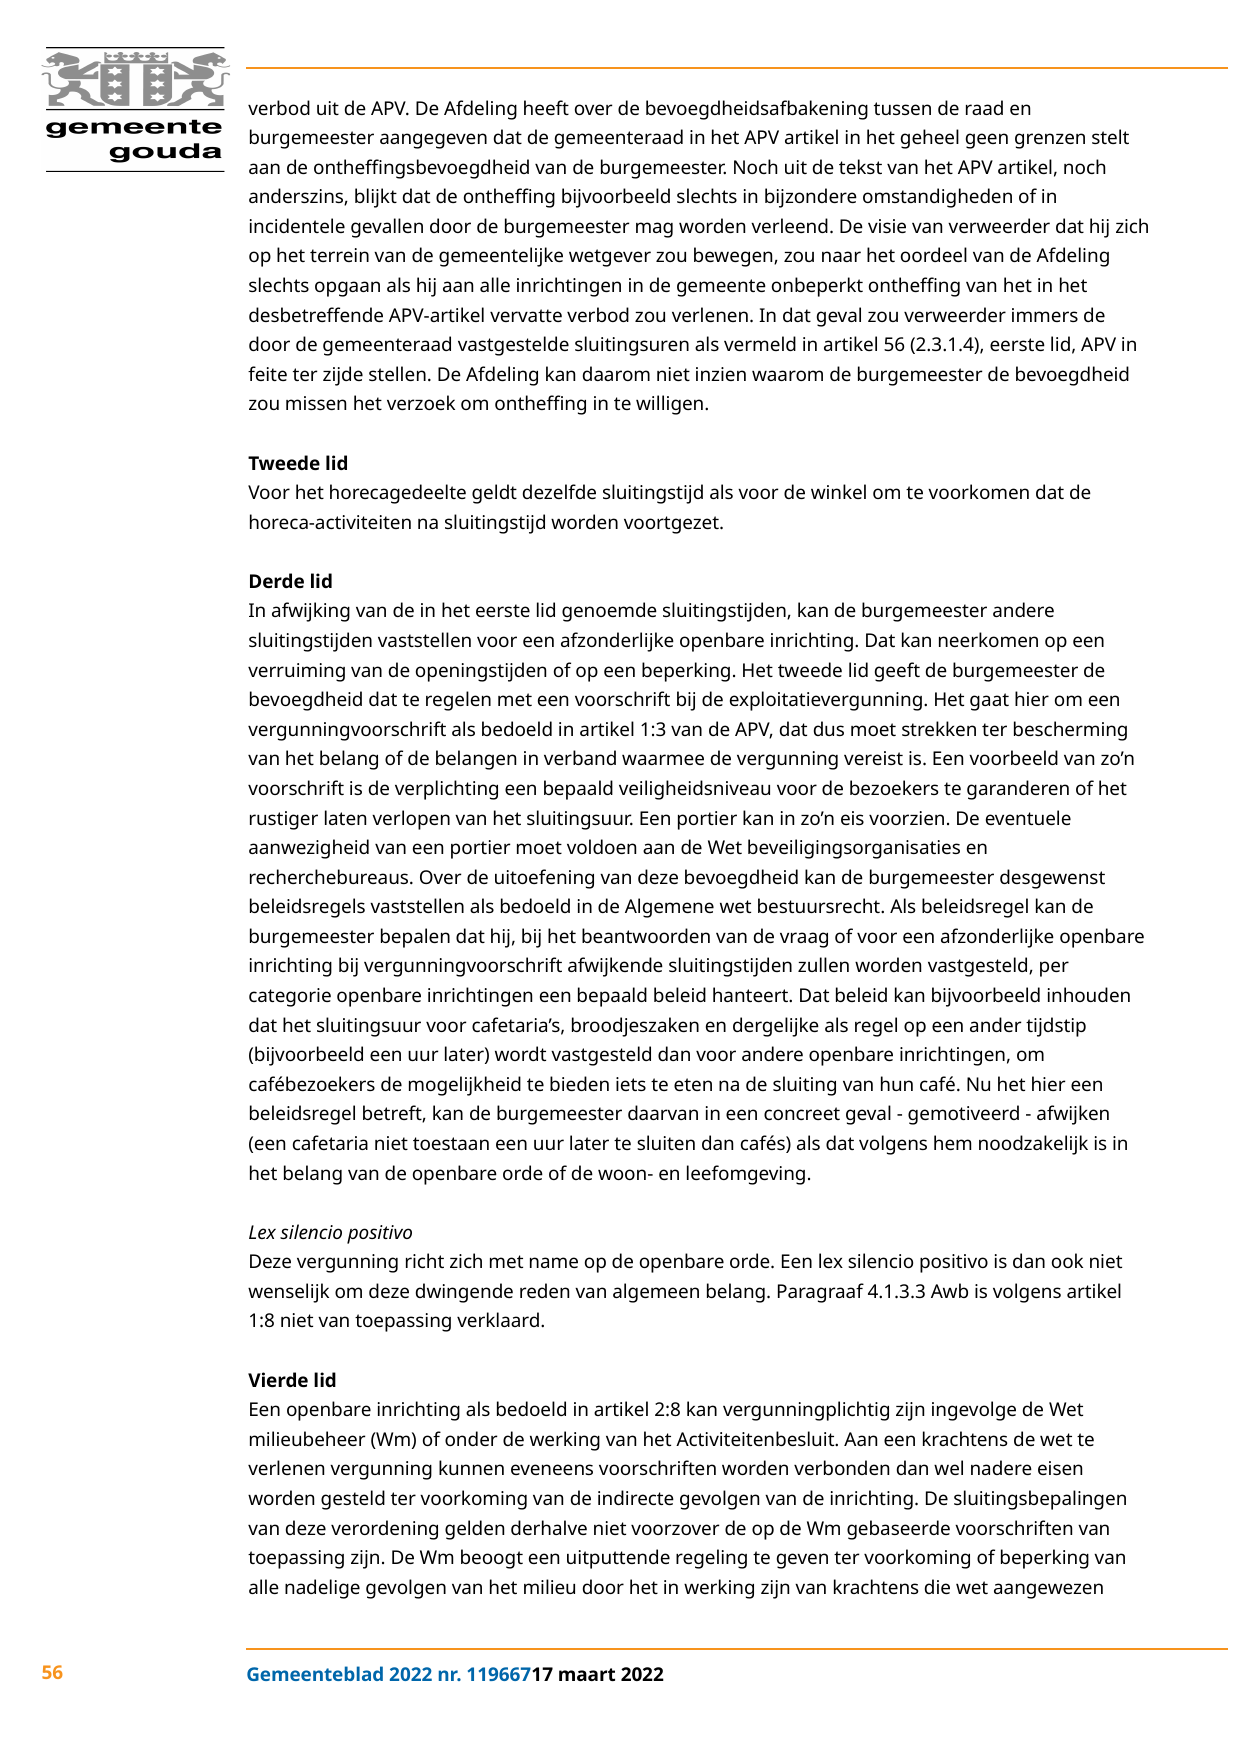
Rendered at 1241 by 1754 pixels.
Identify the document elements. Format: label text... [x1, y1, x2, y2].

text Deze vergunning richt zich met name op de openbare orde. Een lex silencio positivo is dan ook niet wenselijk om deze dwingende reden van algemeen belang. Paragraaf 4.1.3.3 Awb is volgens artikel 1:8 niet van toepassing verklaard. [248, 1248, 1152, 1333]
picture [41, 47, 231, 172]
text Derde lid [248, 568, 1152, 594]
text verbod uit de APV. De Afdeling heeft over de bevoegdheidsafbakening tussen de raad en burgemeester aangegeven dat de gemeenteraad in het APV artikel in het geheel geen grenzen stelt aan de ontheffingsbevoegdheid van de burgemeester. Noch uit de tekst van het APV artikel, noch anderszins, blijkt dat de ontheffing bijvoorbeeld slechts in bijzondere omstandigheden of in incidentele gevallen door de burgemeester mag worden verleend. De visie van verweerder dat hij zich op het terrein van de gemeentelijke wetgever zou bewegen, zou naar het oordeel van de Afdeling slechts opgaan als hij aan alle inrichtingen in de gemeente onbeperkt ontheffing van het in het desbetreffende APV-artikel vervatte verbod zou verlenen. In dat geval zou verweerder immers de door de gemeenteraad vastgestelde sluitingsuren als vermeld in artikel 56 (2.3.1.4), eerste lid, APV in feite ter zijde stellen. De Afdeling kan daarom niet inzien waarom de burgemeester de bevoegdheid zou missen het verzoek om ontheffing in te willigen. [248, 95, 1152, 416]
text Een openbare inrichting als bedoeld in artikel 2:8 kan vergunningplichtig zijn ingevolge de Wet milieubeheer (Wm) of onder de werking van het Activiteitenbesluit. Aan een krachtens de wet te verlenen vergunning kunnen eveneens voorschriften worden verbonden dan wel nadere eisen worden gesteld ter voorkoming van de indirecte gevolgen van de inrichting. De sluitingsbepalingen van deze verordening gelden derhalve niet voorzover de op de Wm gebaseerde voorschriften van toepassing zijn. De Wm beoogt een uitputtende regeling te geven ter voorkoming of beperking van alle nadelige gevolgen van het milieu door het in werking zijn van krachtens die wet aangewezen [248, 1396, 1152, 1600]
text In afwijking van de in het eerste lid genoemde sluitingstijden, kan de burgemeester andere sluitingstijden vaststellen voor een afzonderlijke openbare inrichting. Dat kan neerkomen op een verruiming van de openingstijden of op een beperking. Het tweede lid geeft de burgemeester de bevoegdheid dat te regelen met een voorschrift bij de exploitatievergunning. Het gaat hier om een vergunningvoorschrift als bedoeld in artikel 1:3 van de APV, dat dus moet strekken ter bescherming van het belang of de belangen in verband waarmee de vergunning vereist is. Een voorbeeld van zo’n voorschrift is de verplichting een bepaald veiligheidsniveau voor de bezoekers te garanderen of het rustiger laten verlopen van het sluitingsuur. Een portier kan in zo’n eis voorzien. De eventuele aanwezigheid van een portier moet voldoen aan de Wet beveiligingsorganisaties en recherchebureaus. Over de uitoefening van deze bevoegdheid kan de burgemeester desgewenst beleidsregels vaststellen als bedoeld in de Algemene wet bestuursrecht. Als beleidsregel kan de burgemeester bepalen dat hij, bij het beantwoorden van de vraag of voor een afzonderlijke openbare inrichting bij vergunningvoorschrift afwijkende sluitingstijden zullen worden vastgesteld, per categorie openbare inrichtingen een bepaald beleid hanteert. Dat beleid kan bijvoorbeeld inhouden dat het sluitingsuur voor cafetaria’s, broodjeszaken en dergelijke als regel op een ander tijdstip (bijvoorbeeld een uur later) wordt vastgesteld dan voor andere openbare inrichtingen, om cafébezoekers de mogelijkheid te bieden iets te eten na de sluiting van hun café. Nu het hier een beleidsregel betreft, kan de burgemeester daarvan in een concreet geval - gemotiveerd - afwijken (een cafetaria niet toestaan een uur later te sluiten dan cafés) als dat volgens hem noodzakelijk is in het belang van de openbare orde of de woon- en leefomgeving. [248, 598, 1152, 1186]
text Vierde lid [248, 1367, 1152, 1393]
text Voor het horecagedeelte geldt dezelfde sluitingstijd als voor de winkel om te voorkomen dat de horeca-activiteiten na sluitingstijd worden voortgezet. [248, 479, 1152, 535]
text Tweede lid [248, 450, 1152, 476]
text Lex silencio positivo [248, 1219, 1152, 1245]
